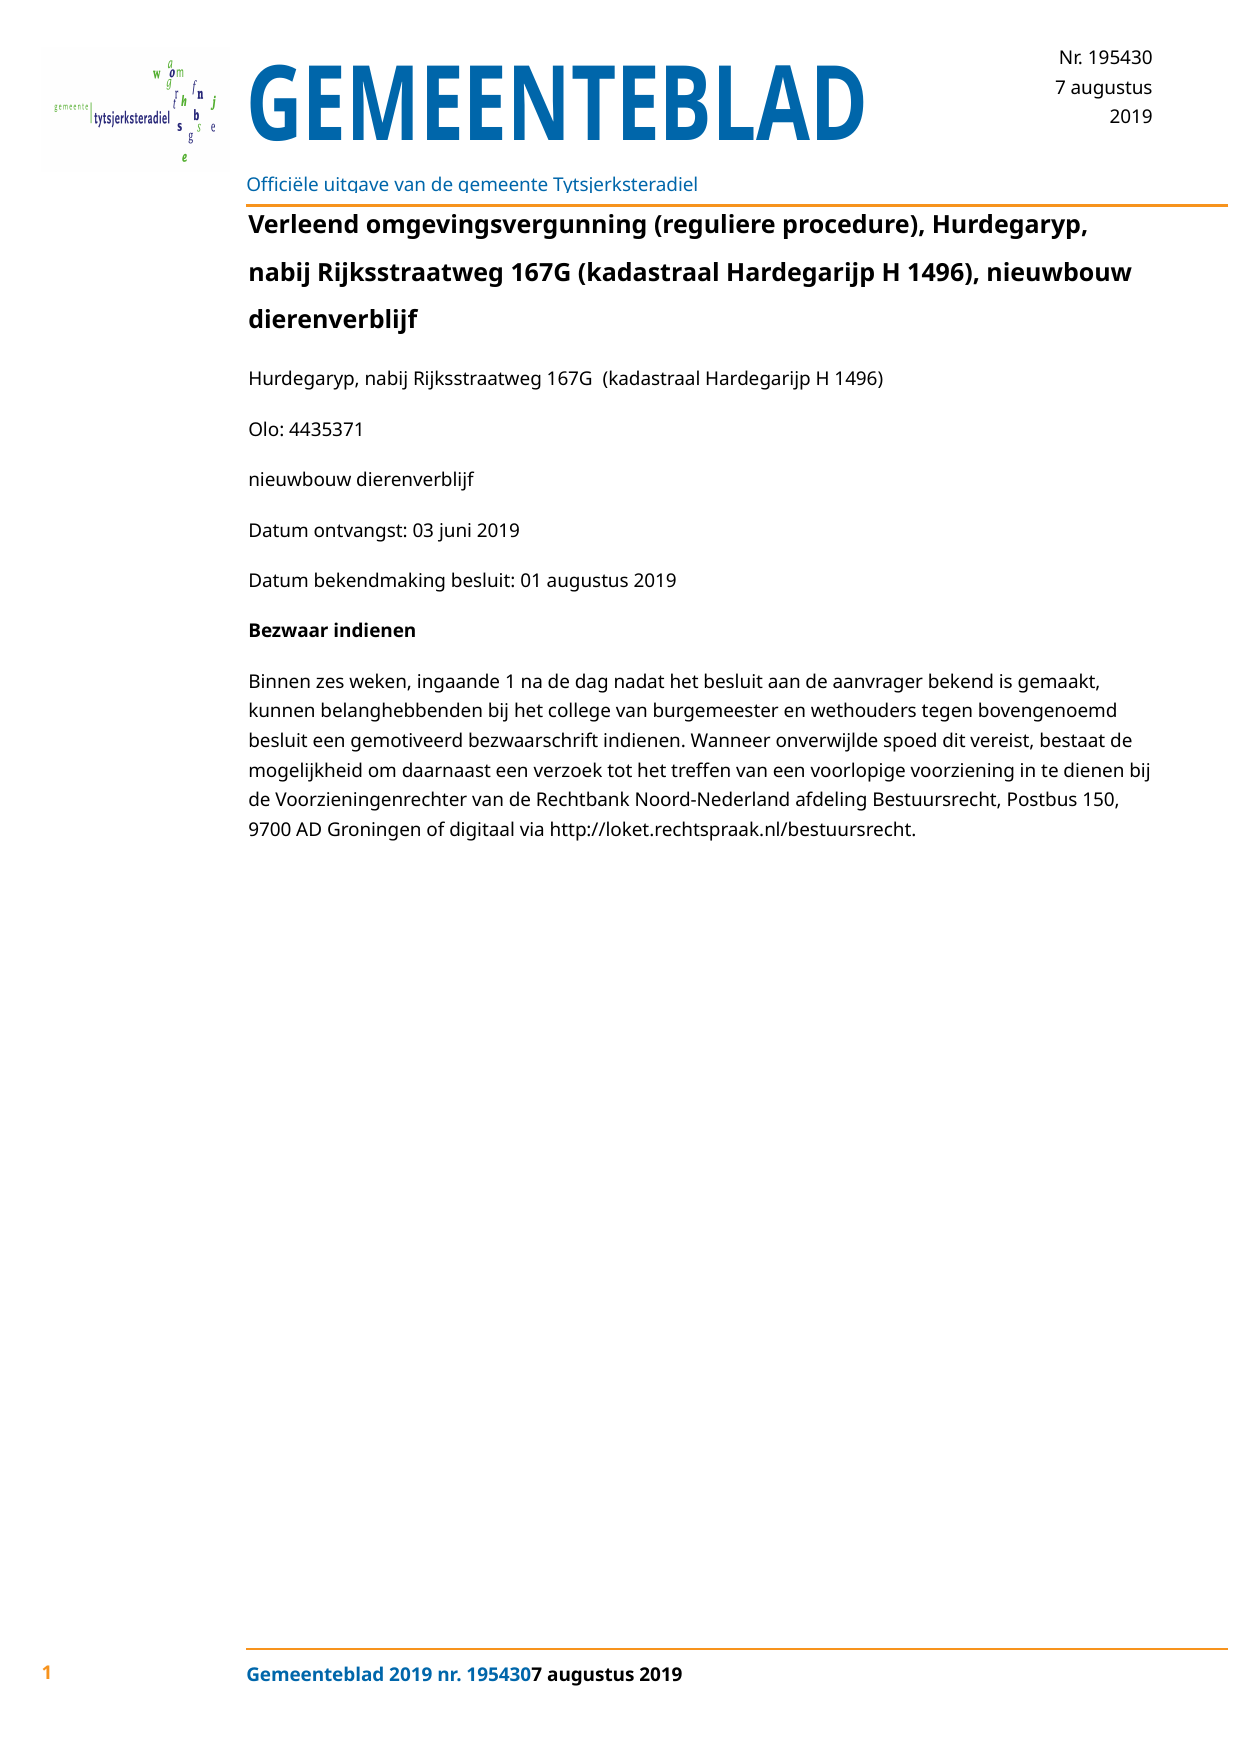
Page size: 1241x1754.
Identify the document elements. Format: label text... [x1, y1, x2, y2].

text Verleend omgevingsvergunning (reguliere procedure), Hurdegaryp, nabij Rijksstraatweg 167G (kadastraal Hardegarijp H 1496), nieuwbouw dierenverblijf [248, 207, 1152, 336]
text Binnen zes weken, ingaande 1 na de dag nadat het besluit aan de aanvrager bekend is gemaakt, kunnen belanghebbenden bij het college van burgemeester en wethouders tegen bovengenoemd besluit een gemotiveerd bezwaarschrift indienen. Wanneer onverwijlde spoed dit vereist, bestaat de mogelijkheid om daarnaast een verzoek tot het treffen van een voorlopige voorziening in te dienen bij de Voorzieningenrechter van de Rechtbank Noord-Nederland afdeling Bestuursrecht, Postbus 150, 9700 AD Groningen of digitaal via http://loket.rechtspraak.nl/bestuursrecht. [248, 668, 1152, 842]
text Datum bekendmaking besluit: 01 augustus 2019 [248, 567, 1152, 593]
text Olo: 4435371 [248, 416, 1152, 442]
picture [41, 47, 231, 172]
text Bezwaar indienen [248, 618, 1152, 643]
text Hurdegaryp, nabij Rijksstraatweg 167G (kadastraal Hardegarijp H 1496) [248, 366, 1152, 391]
text nieuwbouw dierenverblijf [248, 466, 1152, 492]
text Datum ontvangst: 03 juni 2019 [248, 517, 1152, 542]
